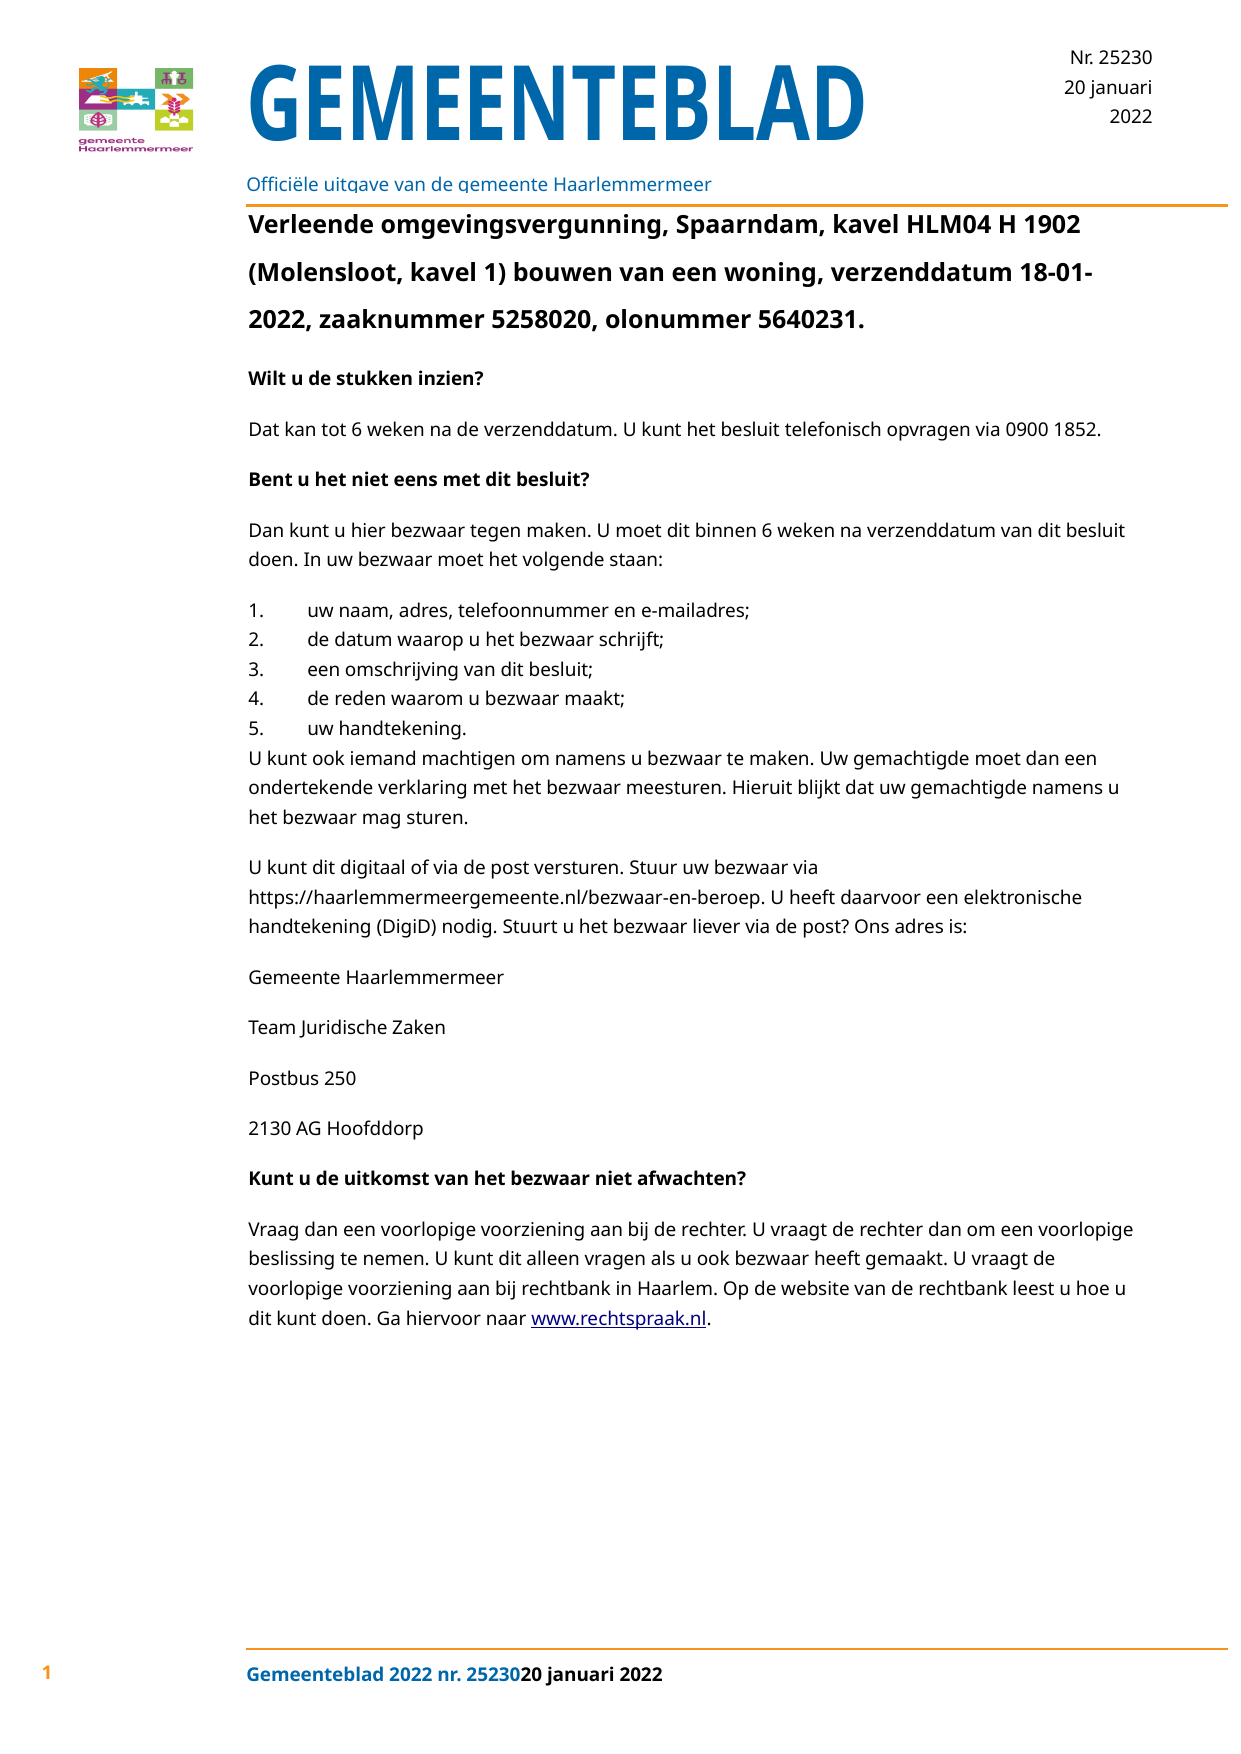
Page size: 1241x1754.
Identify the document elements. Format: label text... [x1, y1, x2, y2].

text Gemeente Haarlemmermeer [248, 964, 1152, 989]
text Wilt u de stukken inzien? [248, 366, 1152, 391]
text Verleende omgevingsvergunning, Spaarndam, kavel HLM04 H 1902 (Molensloot, kavel 1) bouwen van een woning, verzenddatum 18-01-2022, zaaknummer 5258020, olonummer 5640231. [248, 207, 1152, 336]
text U kunt ook iemand machtigen om namens u bezwaar te maken. Uw gemachtigde moet dan een ondertekende verklaring met het bezwaar meesturen. Hieruit blijkt dat uw gemachtigde namens u het bezwaar mag sturen. [248, 745, 1152, 829]
list uw handtekening. [248, 715, 1152, 741]
text U kunt dit digitaal of via de post versturen. Stuur uw bezwaar via https://haarlemmermeergemeente.nl/bezwaar-en-beroep. U heeft daarvoor een elektronische handtekening (DigiD) nodig. Stuurt u het bezwaar liever via de post? Ons adres is: [248, 854, 1152, 939]
picture [41, 47, 231, 172]
text Postbus 250 [248, 1065, 1152, 1090]
text Vraag dan een voorlopige voorziening aan bij de rechter. U vraagt de rechter dan om een voorlopige beslissing te nemen. U kunt dit alleen vragen als u ook bezwaar heeft gemaakt. U vraagt de voorlopige voorziening aan bij rechtbank in Haarlem. Op de website van de rechtbank leest u hoe u dit kunt doen. Ga hiervoor naar www.rechtspraak.nl. [248, 1216, 1152, 1330]
text Bent u het niet eens met dit besluit? [248, 466, 1152, 492]
list uw naam, adres, telefoonnummer en e-mailadres; [248, 597, 1152, 622]
text Kunt u de uitkomst van het bezwaar niet afwachten? [248, 1166, 1152, 1191]
list een omschrijving van dit besluit; [248, 656, 1152, 682]
list de datum waarop u het bezwaar schrijft; [248, 626, 1152, 652]
text Dat kan tot 6 weken na de verzenddatum. U kunt het besluit telefonisch opvragen via 0900 1852. [248, 416, 1152, 442]
text Dan kunt u hier bezwaar tegen maken. U moet dit binnen 6 weken na verzenddatum van dit besluit doen. In uw bezwaar moet het volgende staan: [248, 517, 1152, 572]
list de reden waarom u bezwaar maakt; [248, 686, 1152, 711]
text Team Juridische Zaken [248, 1014, 1152, 1040]
text 2130 AG Hoofddorp [248, 1115, 1152, 1141]
